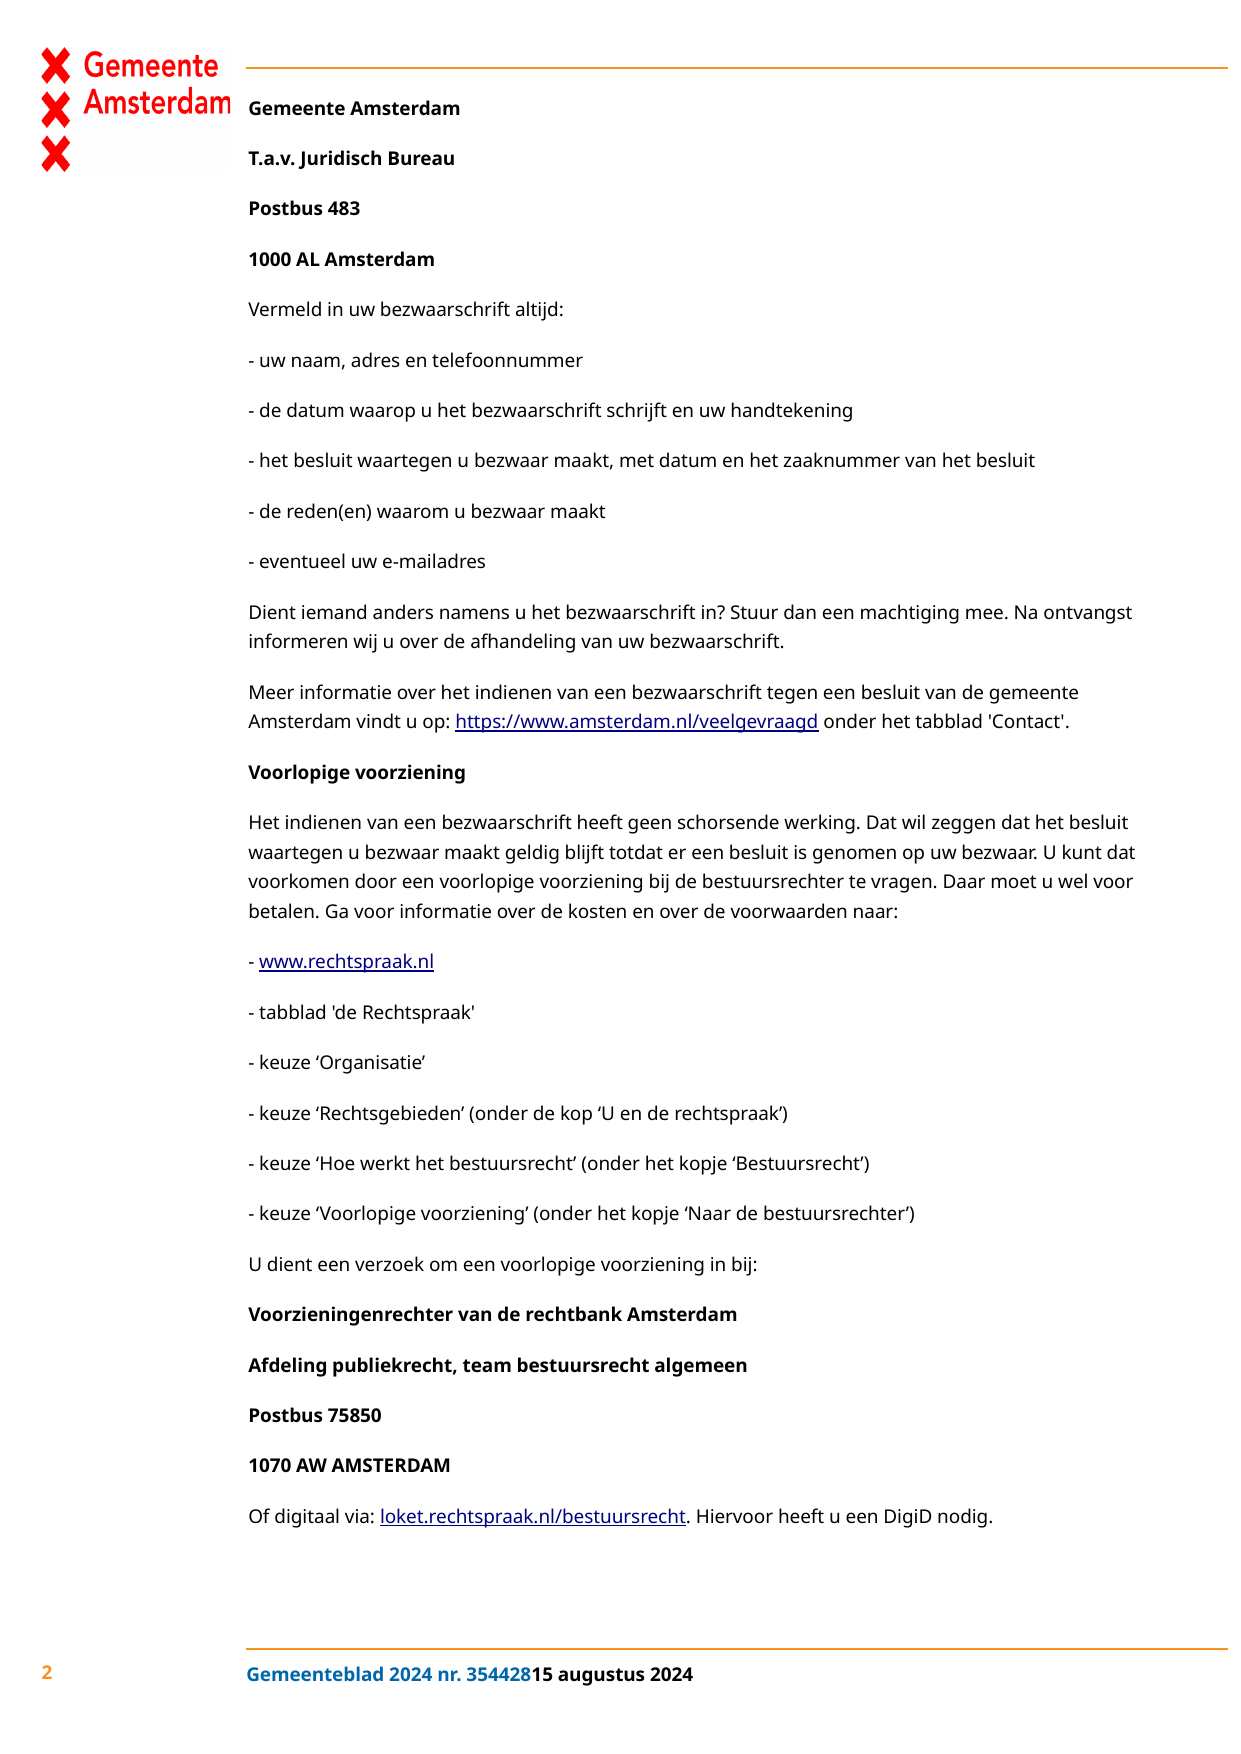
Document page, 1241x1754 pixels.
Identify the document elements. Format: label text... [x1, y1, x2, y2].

text Gemeente Amsterdam [248, 95, 1152, 121]
text Postbus 75850 [248, 1402, 1152, 1428]
text Voorlopige voorziening [248, 759, 1152, 785]
text - uw naam, adres en telefoonnummer [248, 347, 1152, 373]
text Of digitaal via: loket.rechtspraak.nl/bestuursrecht. Hiervoor heeft u een DigiD nodig. [248, 1503, 1152, 1529]
text Het indienen van een bezwaarschrift heeft geen schorsende werking. Dat wil zeggen dat het besluit waartegen u bezwaar maakt geldig blijft totdat er een besluit is genomen op uw bezwaar. U kunt dat voorkomen door een voorlopige voorziening bij de bestuursrechter te vragen. Daar moet u wel voor betalen. Ga voor informatie over de kosten en over de voorwaarden naar: [248, 809, 1152, 924]
text - tabblad 'de Rechtspraak' [248, 999, 1152, 1025]
text - de reden(en) waarom u bezwaar maakt [248, 498, 1152, 524]
text T.a.v. Juridisch Bureau [248, 145, 1152, 171]
text - het besluit waartegen u bezwaar maakt, met datum en het zaaknummer van het besluit [248, 448, 1152, 473]
text 1070 AW AMSTERDAM [248, 1453, 1152, 1478]
text Voorzieningenrechter van de rechtbank Amsterdam [248, 1301, 1152, 1327]
text - www.rechtspraak.nl [248, 948, 1152, 974]
text - eventueel uw e-mailadres [248, 548, 1152, 574]
picture [41, 47, 231, 172]
text Meer informatie over het indienen van een bezwaarschrift tegen een besluit van de gemeente Amsterdam vindt u op: https://www.amsterdam.nl/veelgevraagd onder het tabblad 'Contact'. [248, 679, 1152, 734]
text 1000 AL Amsterdam [248, 246, 1152, 272]
text - keuze ‘Organisatie’ [248, 1049, 1152, 1075]
text Afdeling publiekrecht, team bestuursrecht algemeen [248, 1352, 1152, 1378]
text Dient iemand anders namens u het bezwaarschrift in? Stuur dan een machtiging mee. Na ontvangst informeren wij u over de afhandeling van uw bezwaarschrift. [248, 599, 1152, 654]
text - de datum waarop u het bezwaarschrift schrijft en uw handtekening [248, 397, 1152, 423]
text Vermeld in uw bezwaarschrift altijd: [248, 296, 1152, 322]
text - keuze ‘Hoe werkt het bestuursrecht’ (onder het kopje ‘Bestuursrecht’) [248, 1150, 1152, 1176]
text U dient een verzoek om een voorlopige voorziening in bij: [248, 1251, 1152, 1277]
text - keuze ‘Voorlopige voorziening’ (onder het kopje ‘Naar de bestuursrechter’) [248, 1201, 1152, 1226]
text Postbus 483 [248, 196, 1152, 221]
text - keuze ‘Rechtsgebieden’ (onder de kop ‘U en de rechtspraak’) [248, 1100, 1152, 1126]
